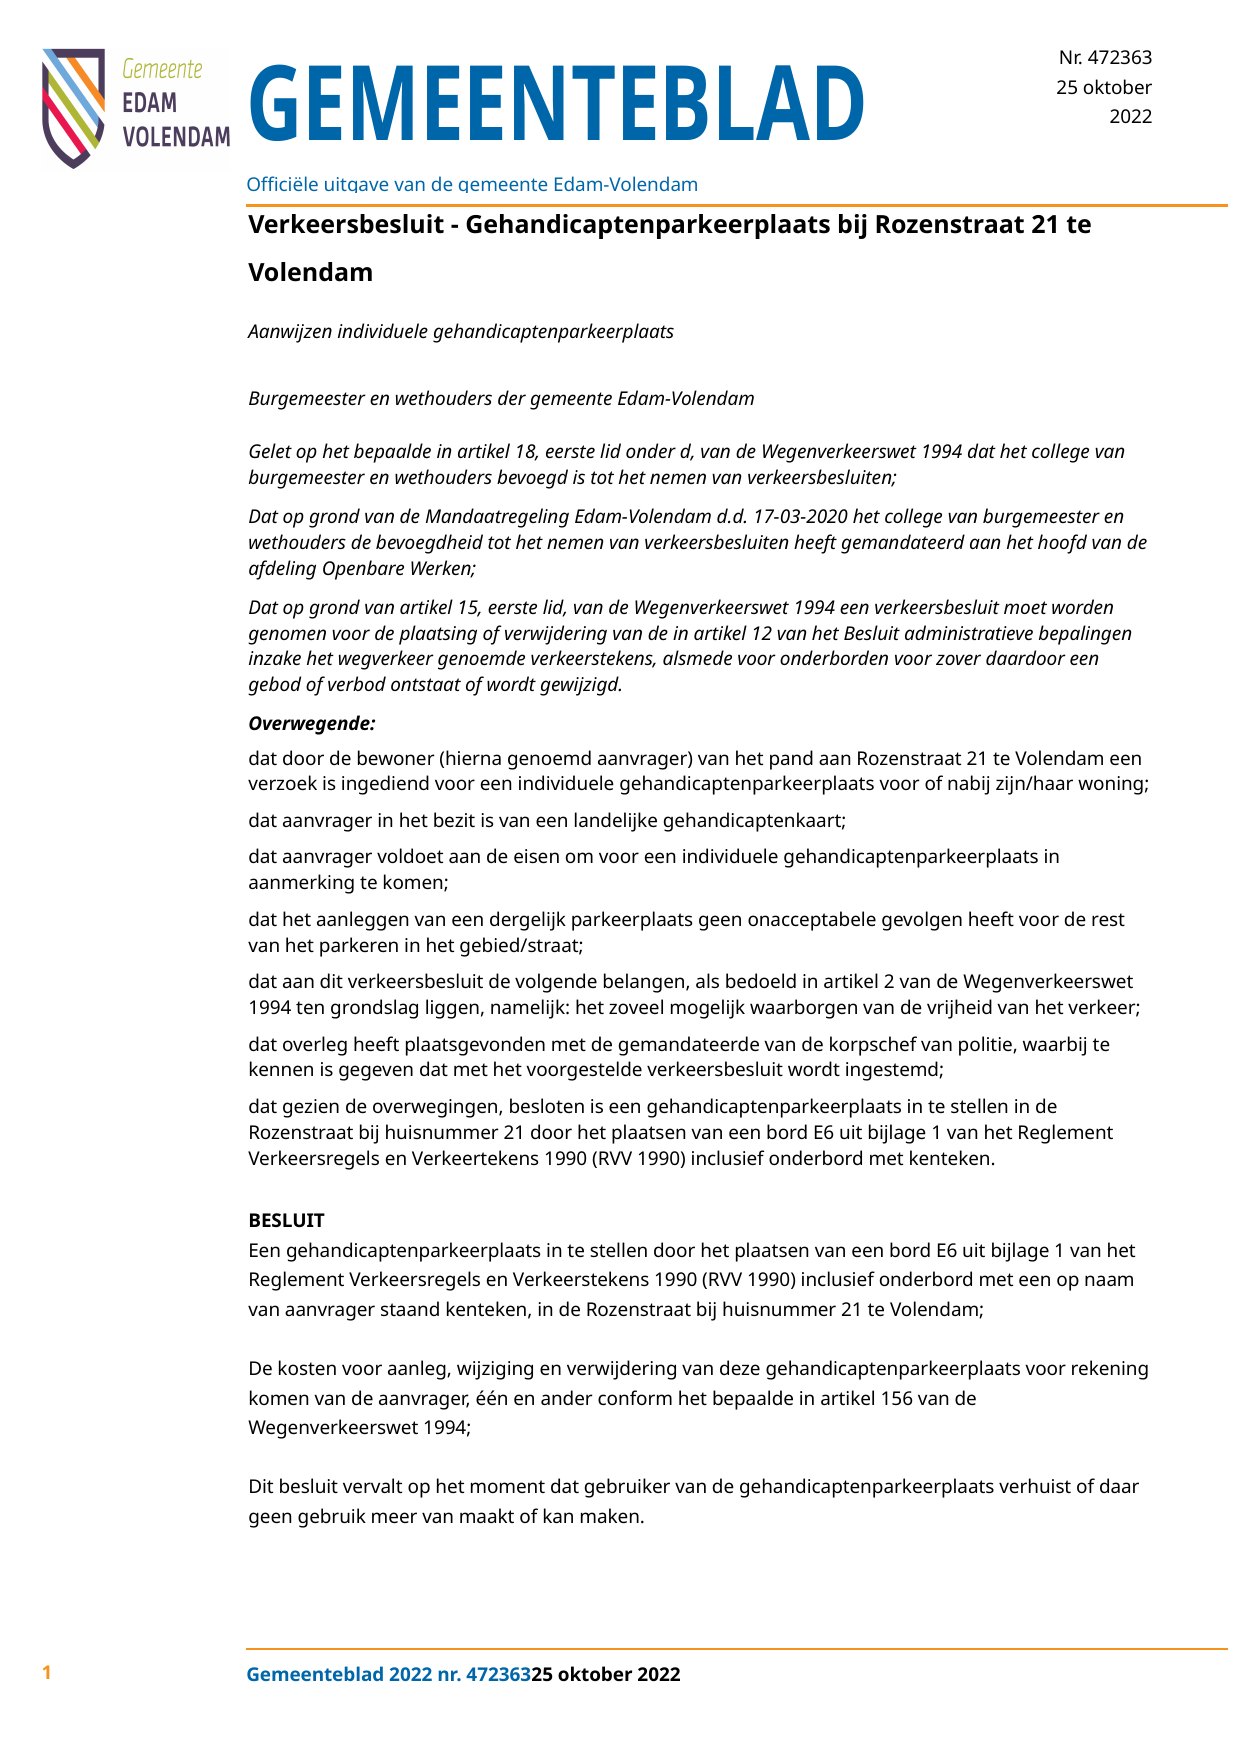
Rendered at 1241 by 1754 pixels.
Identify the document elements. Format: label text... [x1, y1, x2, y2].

text dat gezien de overwegingen, besloten is een gehandicaptenparkeerplaats in te stellen in de Rozenstraat bij huisnummer 21 door het plaatsen van een bord E6 uit bijlage 1 van het Reglement Verkeersregels en Verkeertekens 1990 (RVV 1990) inclusief onderbord met kenteken. [248, 1093, 1152, 1171]
text De kosten voor aanleg, wijziging en verwijdering van deze gehandicaptenparkeerplaats voor rekening komen van de aanvrager, één en ander conform het bepaalde in artikel 156 van de Wegenverkeerswet 1994; [248, 1355, 1152, 1440]
text dat het aanleggen van een dergelijk parkeerplaats geen onacceptabele gevolgen heeft voor de rest van het parkeren in het gebied/straat; [248, 906, 1152, 958]
text Dit besluit vervalt op het moment dat gebruiker van de gehandicaptenparkeerplaats verhuist of daar geen gebruik meer van maakt of kan maken. [248, 1474, 1152, 1529]
text Dat op grond van artikel 15, eerste lid, van de Wegenverkeerswet 1994 een verkeersbesluit moet worden genomen voor de plaatsing of verwijdering van de in artikel 12 van het Besluit administratieve bepalingen inzake het wegverkeer genoemde verkeerstekens, alsmede voor onderborden voor zover daardoor een gebod of verbod ontstaat of wordt gewijzigd. [248, 594, 1152, 697]
text Een gehandicaptenparkeerplaats in te stellen door het plaatsen van een bord E6 uit bijlage 1 van het Reglement Verkeersregels en Verkeerstekens 1990 (RVV 1990) inclusief onderbord met een op naam van aanvrager staand kenteken, in de Rozenstraat bij huisnummer 21 te Volendam; [248, 1237, 1152, 1322]
text dat overleg heeft plaatsgevonden met de gemandateerde van de korpschef van politie, waarbij te kennen is gegeven dat met het voorgestelde verkeersbesluit wordt ingestemd; [248, 1031, 1152, 1082]
text Burgemeester en wethouders der gemeente Edam-Volendam [248, 386, 1152, 411]
text Verkeersbesluit - Gehandicaptenparkeerplaats bij Rozenstraat 21 te Volendam [248, 207, 1152, 288]
text Gelet op het bepaalde in artikel 18, eerste lid onder d, van de Wegenverkeerswet 1994 dat het college van burgemeester en wethouders bevoegd is tot het nemen van verkeersbesluiten; [248, 438, 1152, 490]
text dat aanvrager in het bezit is van een landelijke gehandicaptenkaart; [248, 807, 1152, 833]
text dat door de bewoner (hierna genoemd aanvrager) van het pand aan Rozenstraat 21 te Volendam een verzoek is ingediend voor een individuele gehandicaptenparkeerplaats voor of nabij zijn/haar woning; [248, 745, 1152, 796]
text Dat op grond van de Mandaatregeling Edam-Volendam d.d. 17-03-2020 het college van burgemeester en wethouders de bevoegdheid tot het nemen van verkeersbesluiten heeft gemandateerd aan het hoofd van de afdeling Openbare Werken; [248, 503, 1152, 581]
picture [41, 47, 231, 172]
text dat aan dit verkeersbesluit de volgende belangen, als bedoeld in artikel 2 van de Wegenverkeerswet 1994 ten grondslag liggen, namelijk: het zoveel mogelijk waarborgen van de vrijheid van het verkeer; [248, 968, 1152, 1020]
text dat aanvrager voldoet aan de eisen om voor een individuele gehandicaptenparkeerplaats in aanmerking te komen; [248, 844, 1152, 895]
text Aanwijzen individuele gehandicaptenparkeerplaats [248, 318, 1152, 344]
text BESLUIT [248, 1207, 1152, 1233]
text Overwegende: [248, 711, 1152, 736]
